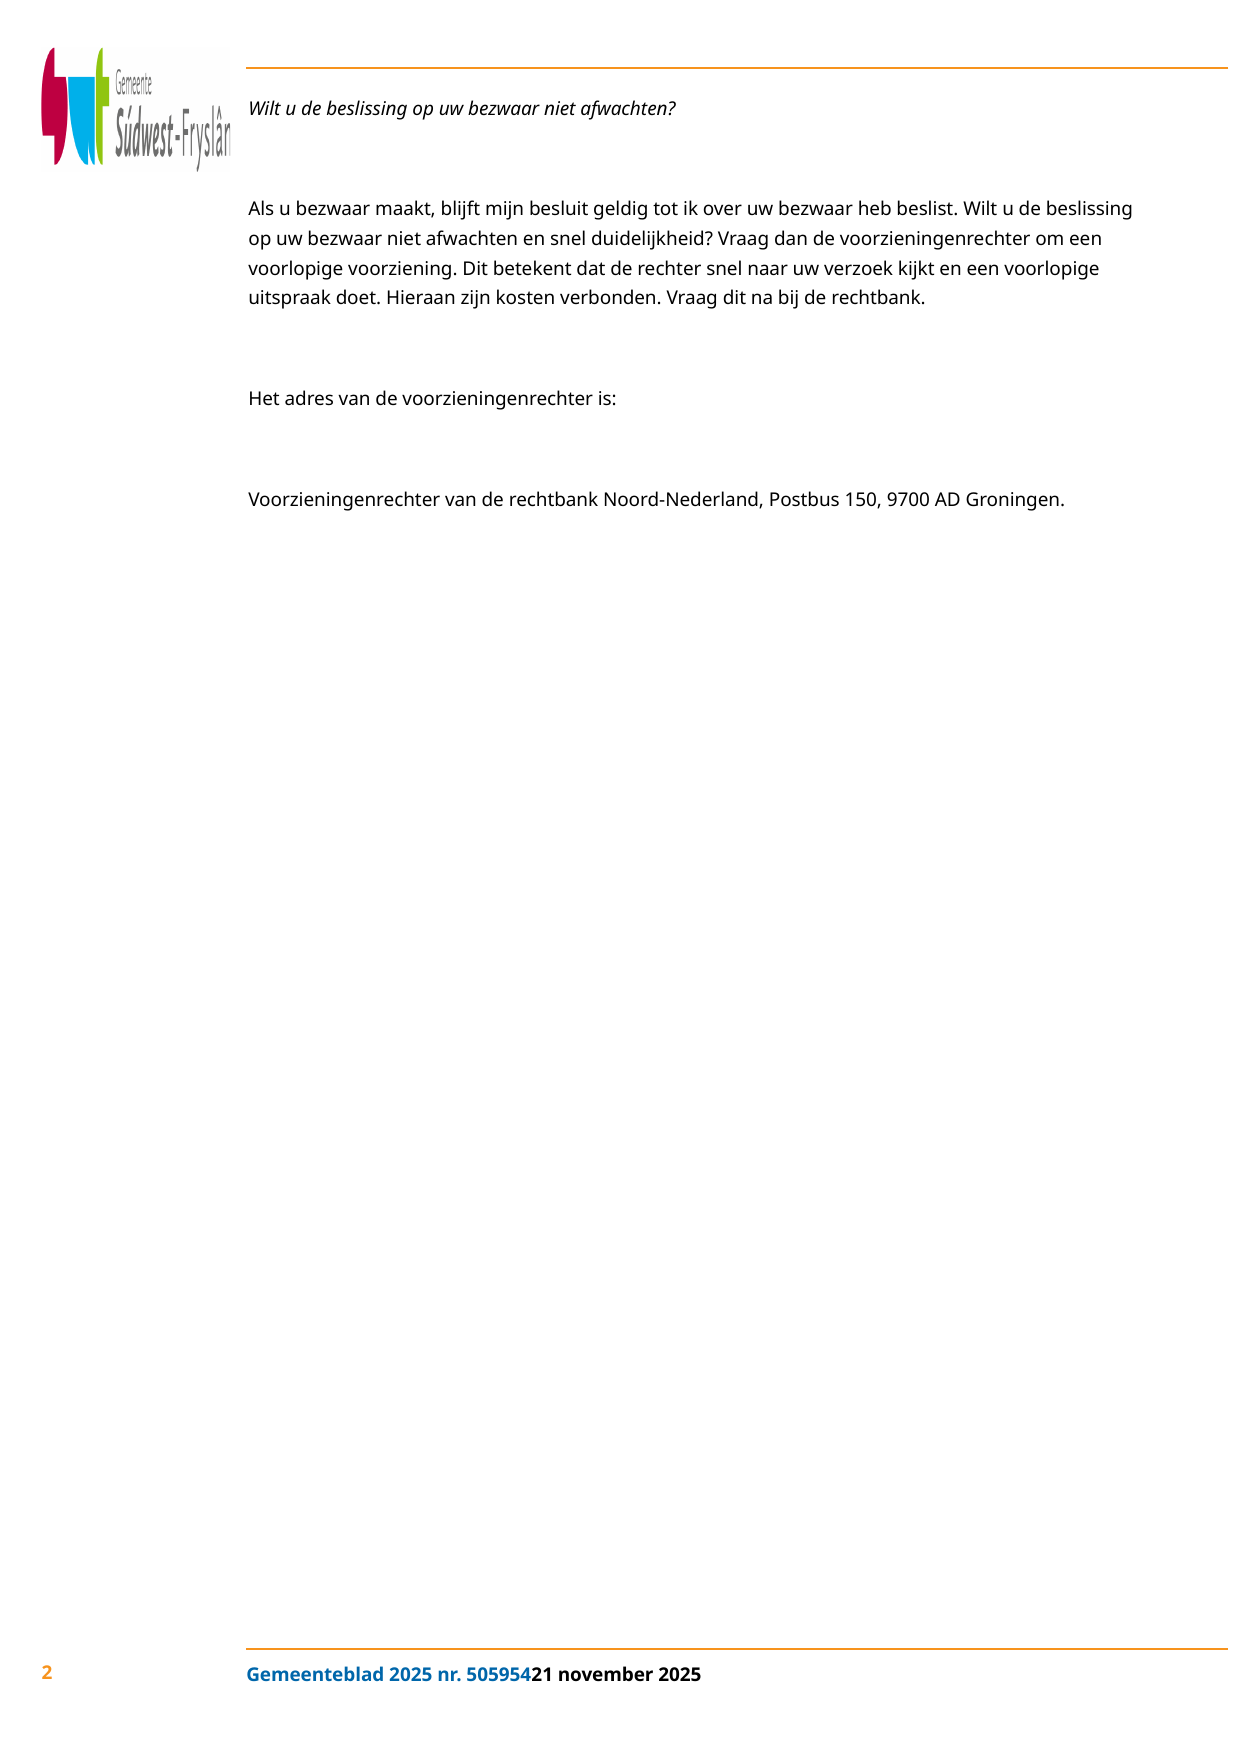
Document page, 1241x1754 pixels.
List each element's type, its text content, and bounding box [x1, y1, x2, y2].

text Het adres van de voorzieningenrechter is: [248, 385, 1152, 411]
text Wilt u de beslissing op uw bezwaar niet afwachten? [248, 95, 1152, 121]
picture [41, 47, 231, 172]
text Voorzieningenrechter van de rechtbank Noord-Nederland, Postbus 150, 9700 AD Groningen. [248, 486, 1152, 512]
text Als u bezwaar maakt, blijft mijn besluit geldig tot ik over uw bezwaar heb beslist. Wilt u de beslissing op uw bezwaar niet afwachten en snel duidelijkheid? Vraag dan de voorzieningenrechter om een voorlopige voorziening. Dit betekent dat de rechter snel naar uw verzoek kijkt en een voorlopige uitspraak doet. Hieraan zijn kosten verbonden. Vraag dit na bij de rechtbank. [248, 196, 1152, 310]
